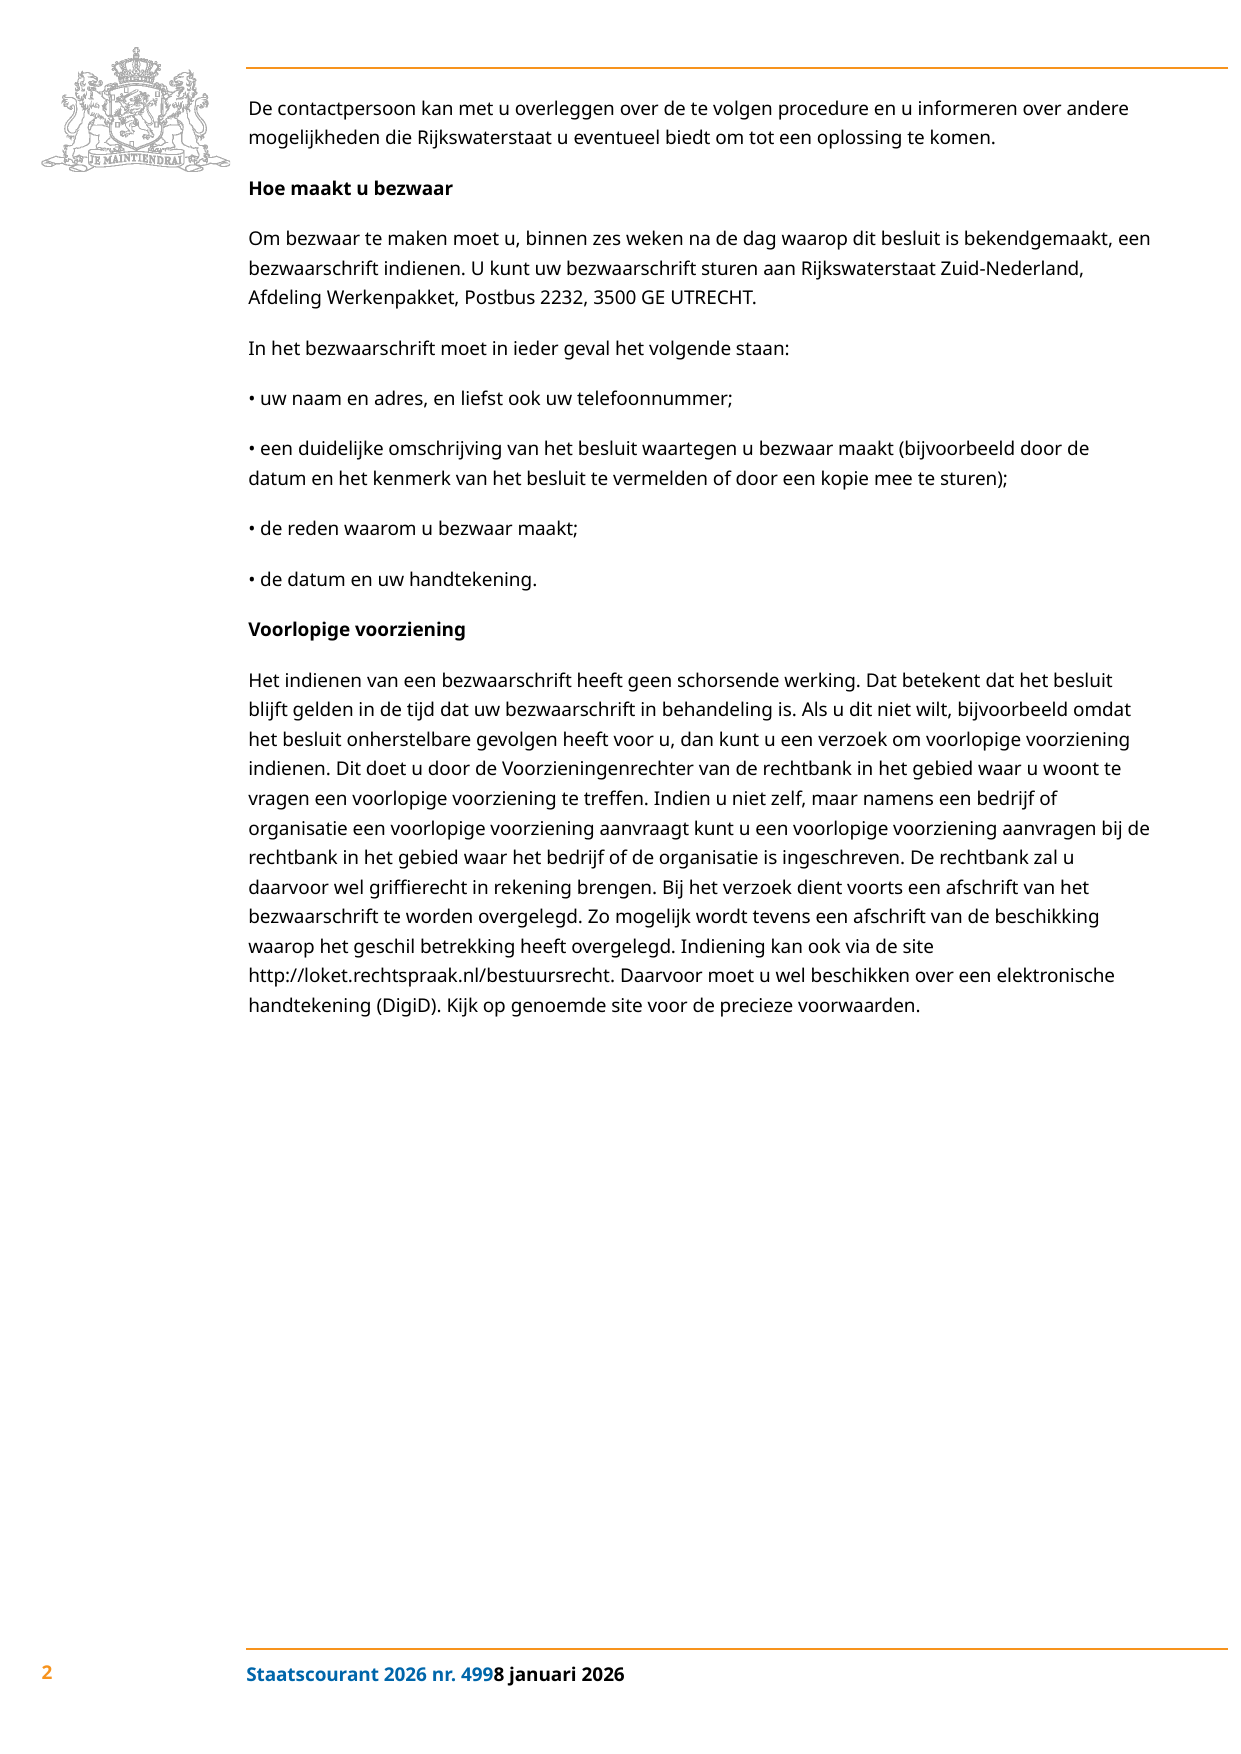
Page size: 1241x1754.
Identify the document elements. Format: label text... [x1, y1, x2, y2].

text • uw naam en adres, en liefst ook uw telefoonnummer; [248, 385, 1152, 411]
text Het indienen van een bezwaarschrift heeft geen schorsende werking. Dat betekent dat het besluit blijft gelden in de tijd dat uw bezwaarschrift in behandeling is. Als u dit niet wilt, bijvoorbeeld omdat het besluit onherstelbare gevolgen heeft voor u, dan kunt u een verzoek om voorlopige voorziening indienen. Dit doet u door de Voorzieningenrechter van de rechtbank in het gebied waar u woont te vragen een voorlopige voorziening te treffen. Indien u niet zelf, maar namens een bedrijf of organisatie een voorlopige voorziening aanvraagt kunt u een voorlopige voorziening aanvragen bij de rechtbank in het gebied waar het bedrijf of de organisatie is ingeschreven. De rechtbank zal u daarvoor wel griffierecht in rekening brengen. Bij het verzoek dient voorts een afschrift van het bezwaarschrift te worden overgelegd. Zo mogelijk wordt tevens een afschrift van de beschikking waarop het geschil betrekking heeft overgelegd. Indiening kan ook via de site http://loket.rechtspraak.nl/bestuursrecht. Daarvoor moet u wel beschikken over een elektronische handtekening (DigiD). Kijk op genoemde site voor de precieze voorwaarden. [248, 667, 1152, 1018]
picture [41, 47, 231, 172]
text • de datum en uw handtekening. [248, 566, 1152, 592]
text Hoe maakt u bezwaar [248, 175, 1152, 201]
text • de reden waarom u bezwaar maakt; [248, 516, 1152, 541]
text De contactpersoon kan met u overleggen over de te volgen procedure en u informeren over andere mogelijkheden die Rijkswaterstaat u eventueel biedt om tot een oplossing te komen. [248, 95, 1152, 150]
text Om bezwaar te maken moet u, binnen zes weken na de dag waarop dit besluit is bekendgemaakt, een bezwaarschrift indienen. U kunt uw bezwaarschrift sturen aan Rijkswaterstaat Zuid-Nederland, Afdeling Werkenpakket, Postbus 2232, 3500 GE UTRECHT. [248, 225, 1152, 310]
text In het bezwaarschrift moet in ieder geval het volgende staan: [248, 335, 1152, 361]
text • een duidelijke omschrijving van het besluit waartegen u bezwaar maakt (bijvoorbeeld door de datum en het kenmerk van het besluit te vermelden of door een kopie mee te sturen); [248, 436, 1152, 491]
text Voorlopige voorziening [248, 616, 1152, 642]
